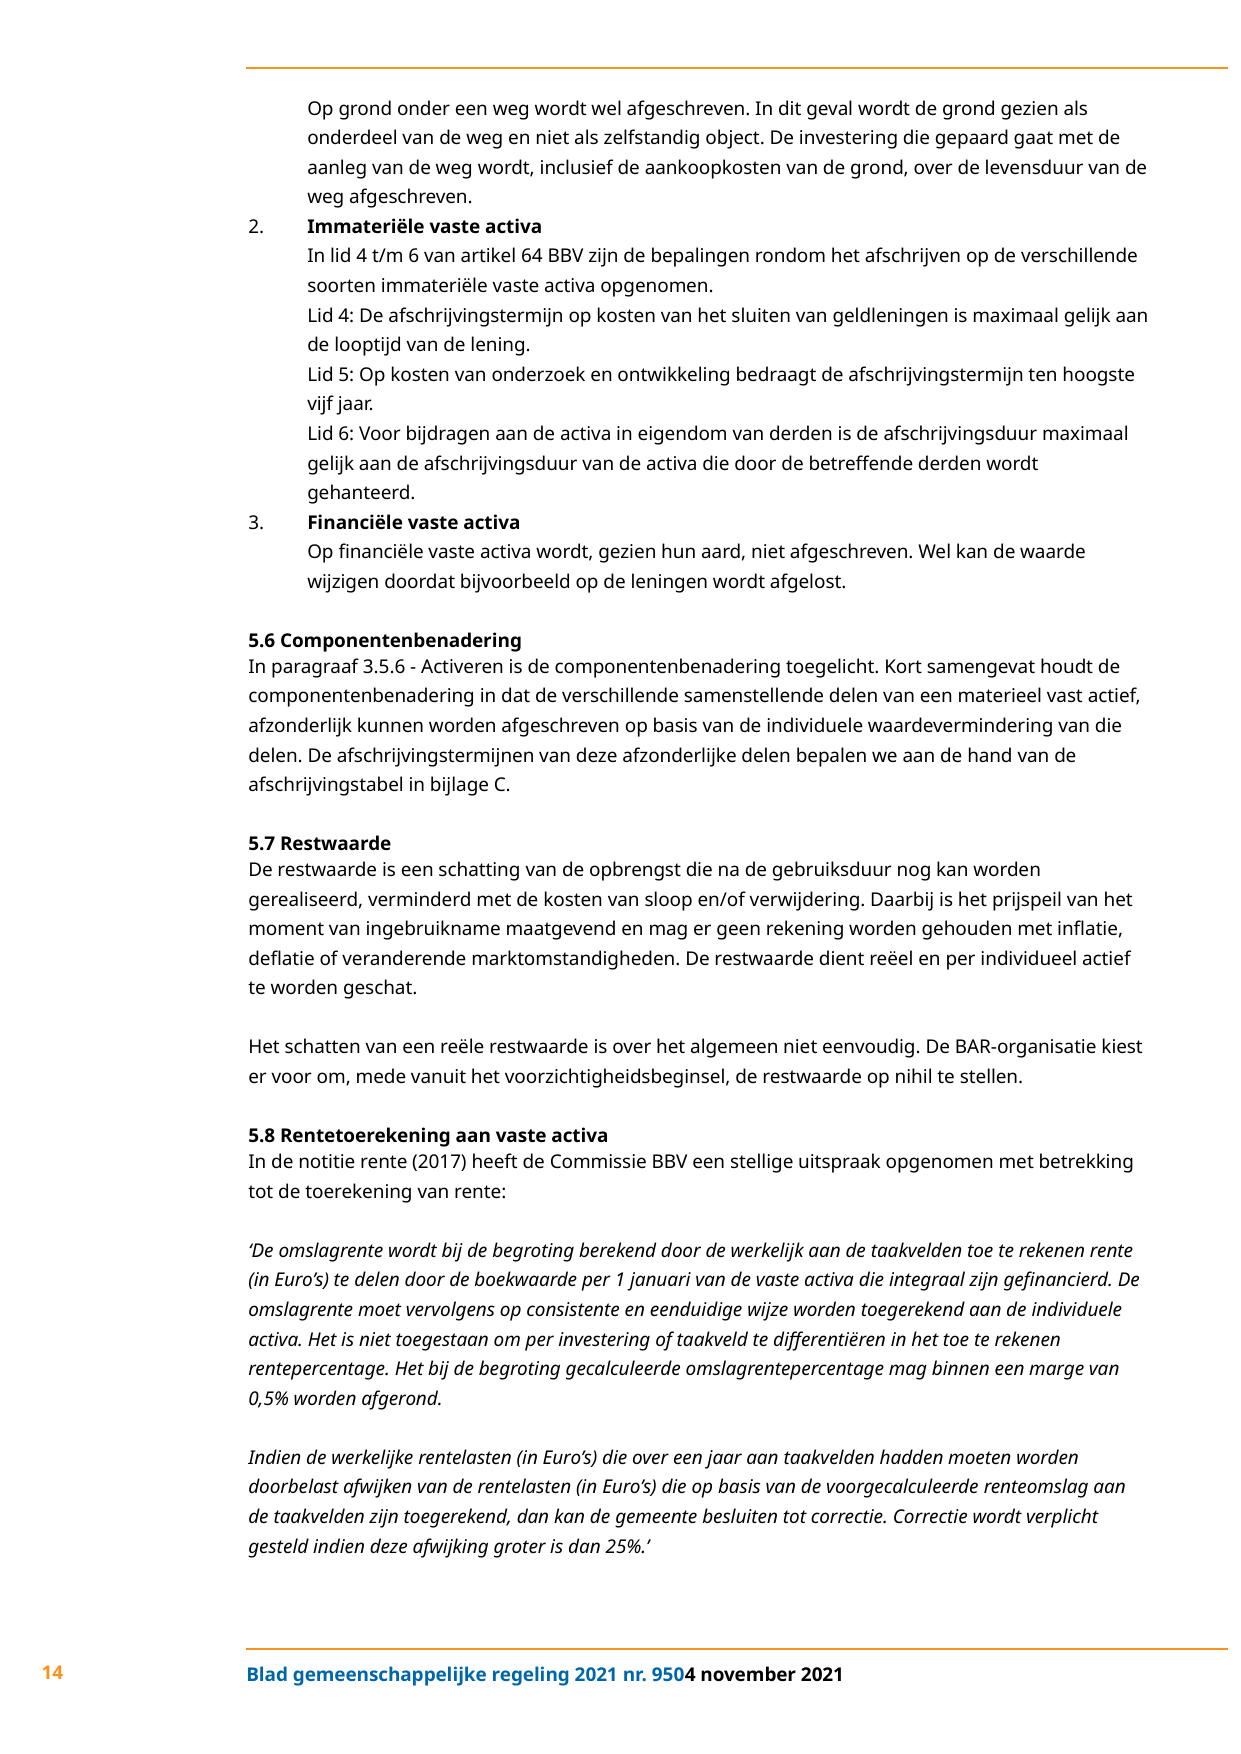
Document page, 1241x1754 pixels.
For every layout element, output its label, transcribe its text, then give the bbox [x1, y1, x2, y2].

list Op grond onder een weg wordt wel afgeschreven. In dit geval wordt de grond gezien als onderdeel van de weg en niet als zelfstandig object. De investering die gepaard gaat met de aanleg van de weg wordt, inclusief de aankoopkosten van de grond, over de levensduur van de weg afgeschreven. [248, 95, 1152, 209]
text 5.7 Restwaarde [248, 831, 1152, 856]
text De restwaarde is een schatting van de opbrengst die na de gebruiksduur nog kan worden gerealiseerd, verminderd met de kosten van sloop en/of verwijdering. Daarbij is het prijspeil van het moment van ingebruikname maatgevend en mag er geen rekening worden gehouden met inflatie, deflatie of veranderende marktomstandigheden. De restwaarde dient reëel en per individueel actief te worden geschat. [248, 856, 1152, 1000]
list Financiële vaste activa [248, 509, 1152, 535]
list In lid 4 t/m 6 van artikel 64 BBV zijn de bepalingen rondom het afschrijven op de verschillende soorten immateriële vaste activa opgenomen. [248, 243, 1152, 298]
list Lid 5: Op kosten van onderzoek en ontwikkeling bedraagt de afschrijvingstermijn ten hoogste vijf jaar. [248, 361, 1152, 416]
text Het schatten van een reële restwaarde is over het algemeen niet eenvoudig. De BAR-organisatie kiest er voor om, mede vanuit het voorzichtigheidsbeginsel, de restwaarde op nihil te stellen. [248, 1034, 1152, 1089]
text Indien de werkelijke rentelasten (in Euro’s) die over een jaar aan taakvelden hadden moeten worden doorbelast afwijken van de rentelasten (in Euro’s) die op basis van de voorgecalculeerde renteomslag aan de taakvelden zijn toegerekend, dan kan de gemeente besluiten tot correctie. Correctie wordt verplicht gesteld indien deze afwijking groter is dan 25%.’ [248, 1444, 1152, 1558]
list Op financiële vaste activa wordt, gezien hun aard, niet afgeschreven. Wel kan de waarde wijzigen doordat bijvoorbeeld op de leningen wordt afgelost. [248, 538, 1152, 594]
text ‘De omslagrente wordt bij de begroting berekend door de werkelijk aan de taakvelden toe te rekenen rente (in Euro’s) te delen door de boekwaarde per 1 januari van de vaste activa die integraal zijn gefinancierd. De omslagrente moet vervolgens op consistente en eenduidige wijze worden toegerekend aan de individuele activa. Het is niet toegestaan om per investering of taakveld te differentiëren in het toe te rekenen rentepercentage. Het bij de begroting gecalculeerde omslagrentepercentage mag binnen een marge van 0,5% worden afgerond. [248, 1237, 1152, 1411]
list Lid 6: Voor bijdragen aan de activa in eigendom van derden is de afschrijvingsduur maximaal gelijk aan de afschrijvingsduur van de activa die door de betreffende derden wordt gehanteerd. [248, 420, 1152, 505]
text 5.8 Rentetoerekening aan vaste activa [248, 1122, 1152, 1148]
text 5.6 Componentenbenadering [248, 627, 1152, 653]
list Lid 4: De afschrijvingstermijn op kosten van het sluiten van geldleningen is maximaal gelijk aan de looptijd van de lening. [248, 302, 1152, 357]
picture [41, 47, 231, 172]
list Immateriële vaste activa [248, 213, 1152, 239]
text In de notitie rente (2017) heeft de Commissie BBV een stellige uitspraak opgenomen met betrekking tot de toerekening van rente: [248, 1148, 1152, 1203]
text In paragraaf 3.5.6 - Activeren is de componentenbenadering toegelicht. Kort samengevat houdt de componentenbenadering in dat de verschillende samenstellende delen van een materieel vast actief, afzonderlijk kunnen worden afgeschreven op basis van de individuele waardevermindering van die delen. De afschrijvingstermijnen van deze afzonderlijke delen bepalen we aan de hand van de afschrijvingstabel in bijlage C. [248, 653, 1152, 797]
